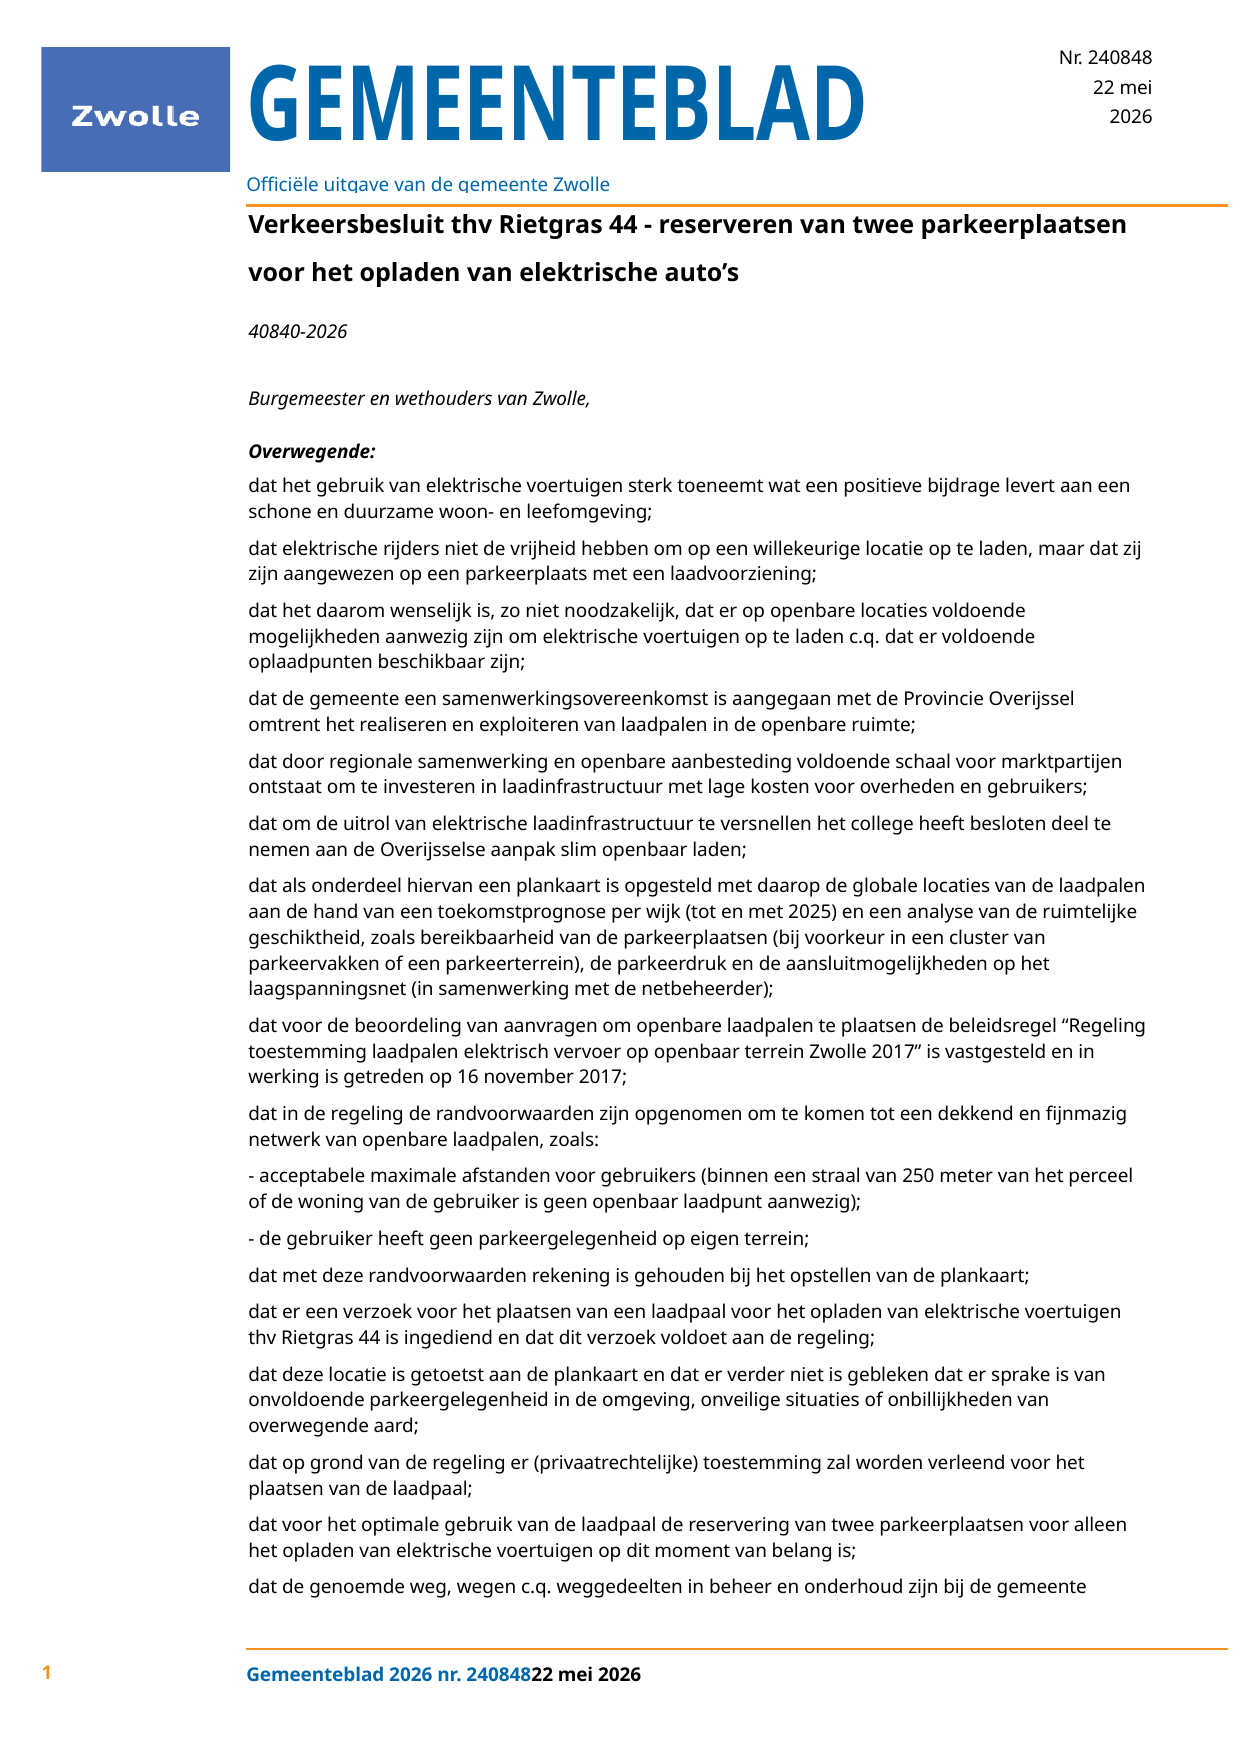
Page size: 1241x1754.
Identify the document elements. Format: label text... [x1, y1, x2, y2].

text dat de genoemde weg, wegen c.q. weggedeelten in beheer en onderhoud zijn bij de gemeente [248, 1574, 1152, 1599]
text Verkeersbesluit thv Rietgras 44 - reserveren van twee parkeerplaatsen voor het opladen van elektrische auto’s [248, 207, 1152, 288]
text dat deze locatie is getoetst aan de plankaart en dat er verder niet is gebleken dat er sprake is van onvoldoende parkeergelegenheid in de omgeving, onveilige situaties of onbillijkheden van overwegende aard; [248, 1361, 1152, 1438]
text dat de gemeente een samenwerkingsovereenkomst is aangegaan met de Provincie Overijssel omtrent het realiseren en exploiteren van laadpalen in de openbare ruimte; [248, 685, 1152, 737]
text dat met deze randvoorwaarden rekening is gehouden bij het opstellen van de plankaart; [248, 1262, 1152, 1287]
text dat op grond van de regeling er (privaatrechtelijke) toestemming zal worden verleend voor het plaatsen van de laadpaal; [248, 1449, 1152, 1500]
text dat er een verzoek voor het plaatsen van een laadpaal voor het opladen van elektrische voertuigen thv Rietgras 44 is ingediend en dat dit verzoek voldoet aan de regeling; [248, 1298, 1152, 1350]
text - de gebruiker heeft geen parkeergelegenheid op eigen terrein; [248, 1225, 1152, 1251]
text dat het daarom wenselijk is, zo niet noodzakelijk, dat er op openbare locaties voldoende mogelijkheden aanwezig zijn om elektrische voertuigen op te laden c.q. dat er voldoende oplaadpunten beschikbaar zijn; [248, 597, 1152, 674]
text dat door regionale samenwerking en openbare aanbesteding voldoende schaal voor marktpartijen ontstaat om te investeren in laadinfrastructuur met lage kosten voor overheden en gebruikers; [248, 748, 1152, 799]
text Burgemeester en wethouders van Zwolle, [248, 386, 1152, 411]
text Overwegende: [248, 438, 1152, 464]
text dat om de uitrol van elektrische laadinfrastructuur te versnellen het college heeft besloten deel te nemen aan de Overijsselse aanpak slim openbaar laden; [248, 810, 1152, 862]
text dat in de regeling de randvoorwaarden zijn opgenomen om te komen tot een dekkend en fijnmazig netwerk van openbare laadpalen, zoals: [248, 1100, 1152, 1152]
picture [41, 47, 231, 172]
text dat voor de beoordeling van aanvragen om openbare laadpalen te plaatsen de beleidsregel “Regeling toestemming laadpalen elektrisch vervoer op openbaar terrein Zwolle 2017” is vastgesteld en in werking is getreden op 16 november 2017; [248, 1012, 1152, 1089]
text dat het gebruik van elektrische voertuigen sterk toeneemt wat een positieve bijdrage levert aan een schone en duurzame woon- en leefomgeving; [248, 472, 1152, 524]
text - acceptabele maximale afstanden voor gebruikers (binnen een straal van 250 meter van het perceel of de woning van de gebruiker is geen openbaar laadpunt aanwezig); [248, 1163, 1152, 1214]
text dat elektrische rijders niet de vrijheid hebben om op een willekeurige locatie op te laden, maar dat zij zijn aangewezen op een parkeerplaats met een laadvoorziening; [248, 535, 1152, 586]
text dat voor het optimale gebruik van de laadpaal de reservering van twee parkeerplaatsen voor alleen het opladen van elektrische voertuigen op dit moment van belang is; [248, 1511, 1152, 1563]
text 40840-2026 [248, 318, 1152, 344]
text dat als onderdeel hiervan een plankaart is opgesteld met daarop de globale locaties van de laadpalen aan de hand van een toekomstprognose per wijk (tot en met 2025) en een analyse van de ruimtelijke geschiktheid, zoals bereikbaarheid van de parkeerplaatsen (bij voorkeur in een cluster van parkeervakken of een parkeerterrein), de parkeerdruk en de aansluitmogelijkheden op het laagspanningsnet (in samenwerking met de netbeheerder); [248, 873, 1152, 1001]
